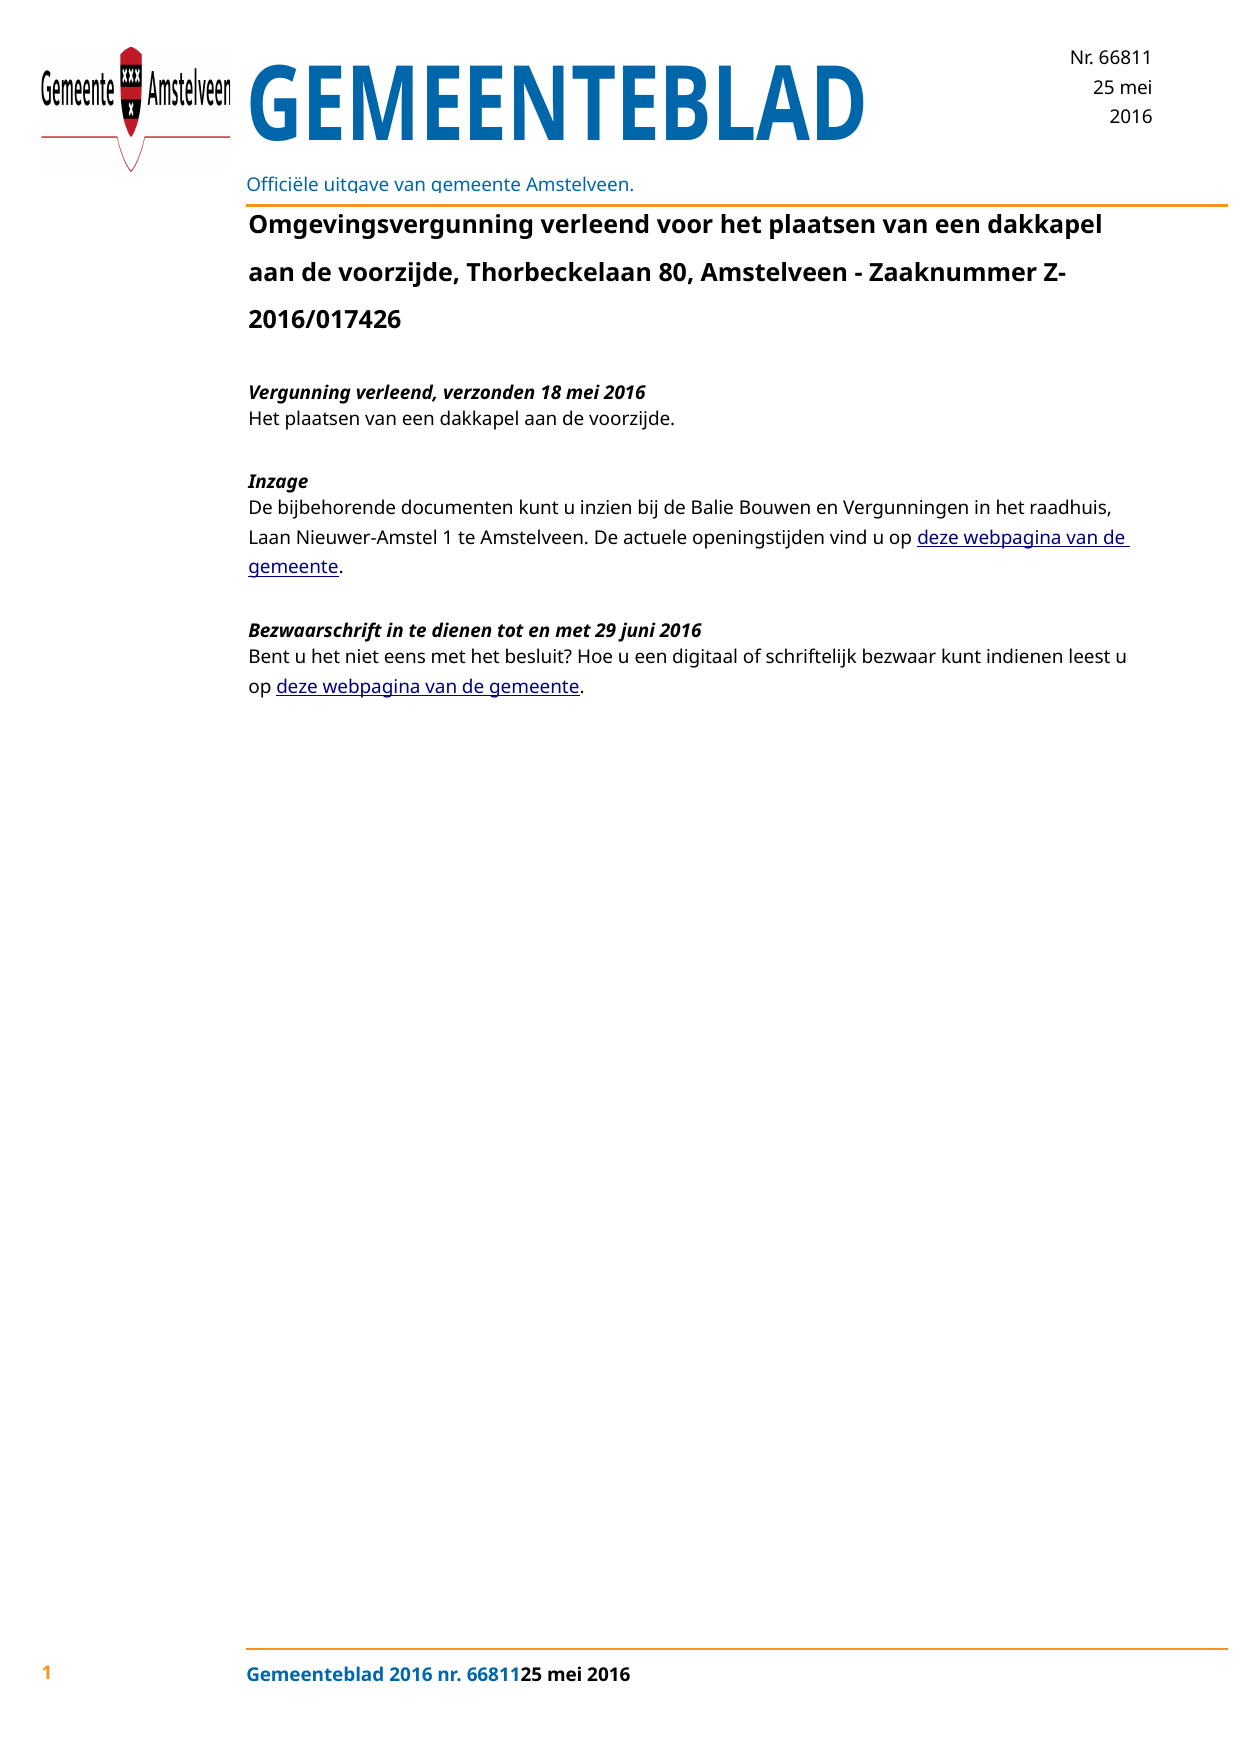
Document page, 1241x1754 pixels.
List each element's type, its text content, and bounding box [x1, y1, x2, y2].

text Inzage [248, 469, 1152, 494]
text Omgevingsvergunning verleend voor het plaatsen van een dakkapel aan de voorzijde, Thorbeckelaan 80, Amstelveen - Zaaknummer Z-2016/017426 [248, 207, 1152, 336]
text Bent u het niet eens met het besluit? Hoe u een digitaal of schriftelijk bezwaar kunt indienen leest u op deze webpagina van de gemeente. [248, 643, 1152, 699]
text De bijbehorende documenten kunt u inzien bij de Balie Bouwen en Vergunningen in het raadhuis, Laan Nieuwer-Amstel 1 te Amstelveen. De actuele openingstijden vind u op deze webpagina van de gemeente. [248, 494, 1152, 579]
text Bezwaarschrift in te dienen tot en met 29 juni 2016 [248, 618, 1152, 643]
picture [41, 47, 231, 172]
text Vergunning verleend, verzonden 18 mei 2016 [248, 379, 1152, 405]
text Het plaatsen van een dakkapel aan de voorzijde. [248, 405, 1152, 431]
